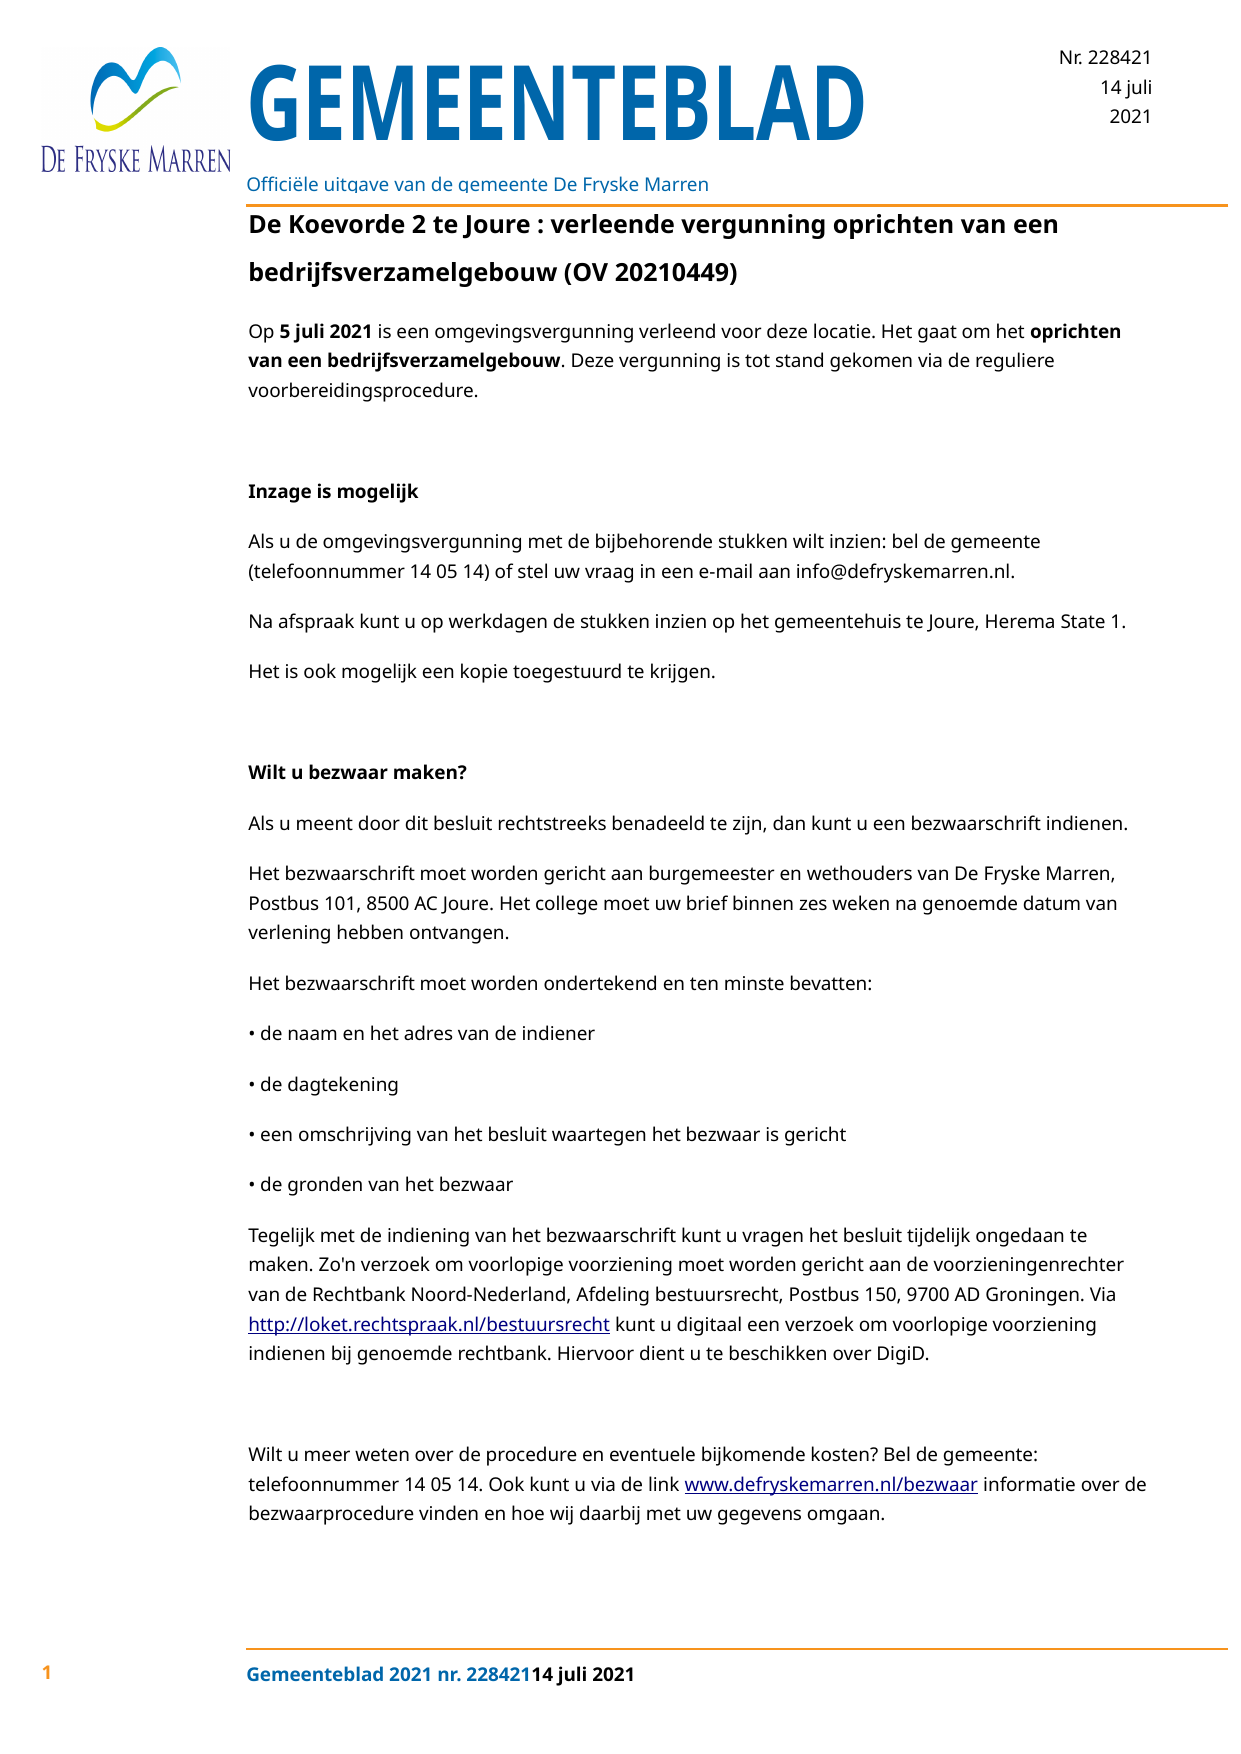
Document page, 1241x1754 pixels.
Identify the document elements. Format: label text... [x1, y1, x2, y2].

text Na afspraak kunt u op werkdagen de stukken inzien op het gemeentehuis te Joure, Herema State 1. [248, 608, 1152, 634]
text Tegelijk met de indiening van het bezwaarschrift kunt u vragen het besluit tijdelijk ongedaan te maken. Zo'n verzoek om voorlopige voorziening moet worden gericht aan de voorzieningenrechter van de Rechtbank Noord-Nederland, Afdeling bestuursrecht, Postbus 150, 9700 AD Groningen. Via http://loket.rechtspraak.nl/bestuursrecht kunt u digitaal een verzoek om voorlopige voorziening indienen bij genoemde rechtbank. Hiervoor dient u te beschikken over DigiD. [248, 1222, 1152, 1366]
text Op 5 juli 2021 is een omgevingsvergunning verleend voor deze locatie. Het gaat om het oprichten van een bedrijfsverzamelgebouw. Deze vergunning is tot stand gekomen via de reguliere voorbereidingsprocedure. [248, 318, 1152, 403]
text Het bezwaarschrift moet worden ondertekend en ten minste bevatten: [248, 970, 1152, 996]
text • een omschrijving van het besluit waartegen het bezwaar is gericht [248, 1121, 1152, 1147]
text Het is ook mogelijk een kopie toegestuurd te krijgen. [248, 659, 1152, 684]
text Het bezwaarschrift moet worden gericht aan burgemeester en wethouders van De Fryske Marren, Postbus 101, 8500 AC Joure. Het college moet uw brief binnen zes weken na genoemde datum van verlening hebben ontvangen. [248, 860, 1152, 945]
text De Koevorde 2 te Joure : verleende vergunning oprichten van een bedrijfsverzamelgebouw (OV 20210449) [248, 207, 1152, 288]
text • de dagtekening [248, 1071, 1152, 1097]
text • de gronden van het bezwaar [248, 1172, 1152, 1197]
text Wilt u bezwaar maken? [248, 759, 1152, 785]
text Als u meent door dit besluit rechtstreeks benadeeld te zijn, dan kunt u een bezwaarschrift indienen. [248, 810, 1152, 836]
picture [41, 47, 231, 172]
text Inzage is mogelijk [248, 478, 1152, 504]
text • de naam en het adres van de indiener [248, 1020, 1152, 1046]
text Als u de omgevingsvergunning met de bijbehorende stukken wilt inzien: bel de gemeente (telefoonnummer 14 05 14) of stel uw vraag in een e-mail aan info@defryskemarren.nl. [248, 528, 1152, 584]
text Wilt u meer weten over de procedure en eventuele bijkomende kosten? Bel de gemeente: telefoonnummer 14 05 14. Ook kunt u via de link www.defryskemarren.nl/bezwaar informatie over de bezwaarprocedure vinden en hoe wij daarbij met uw gegevens omgaan. [248, 1441, 1152, 1526]
